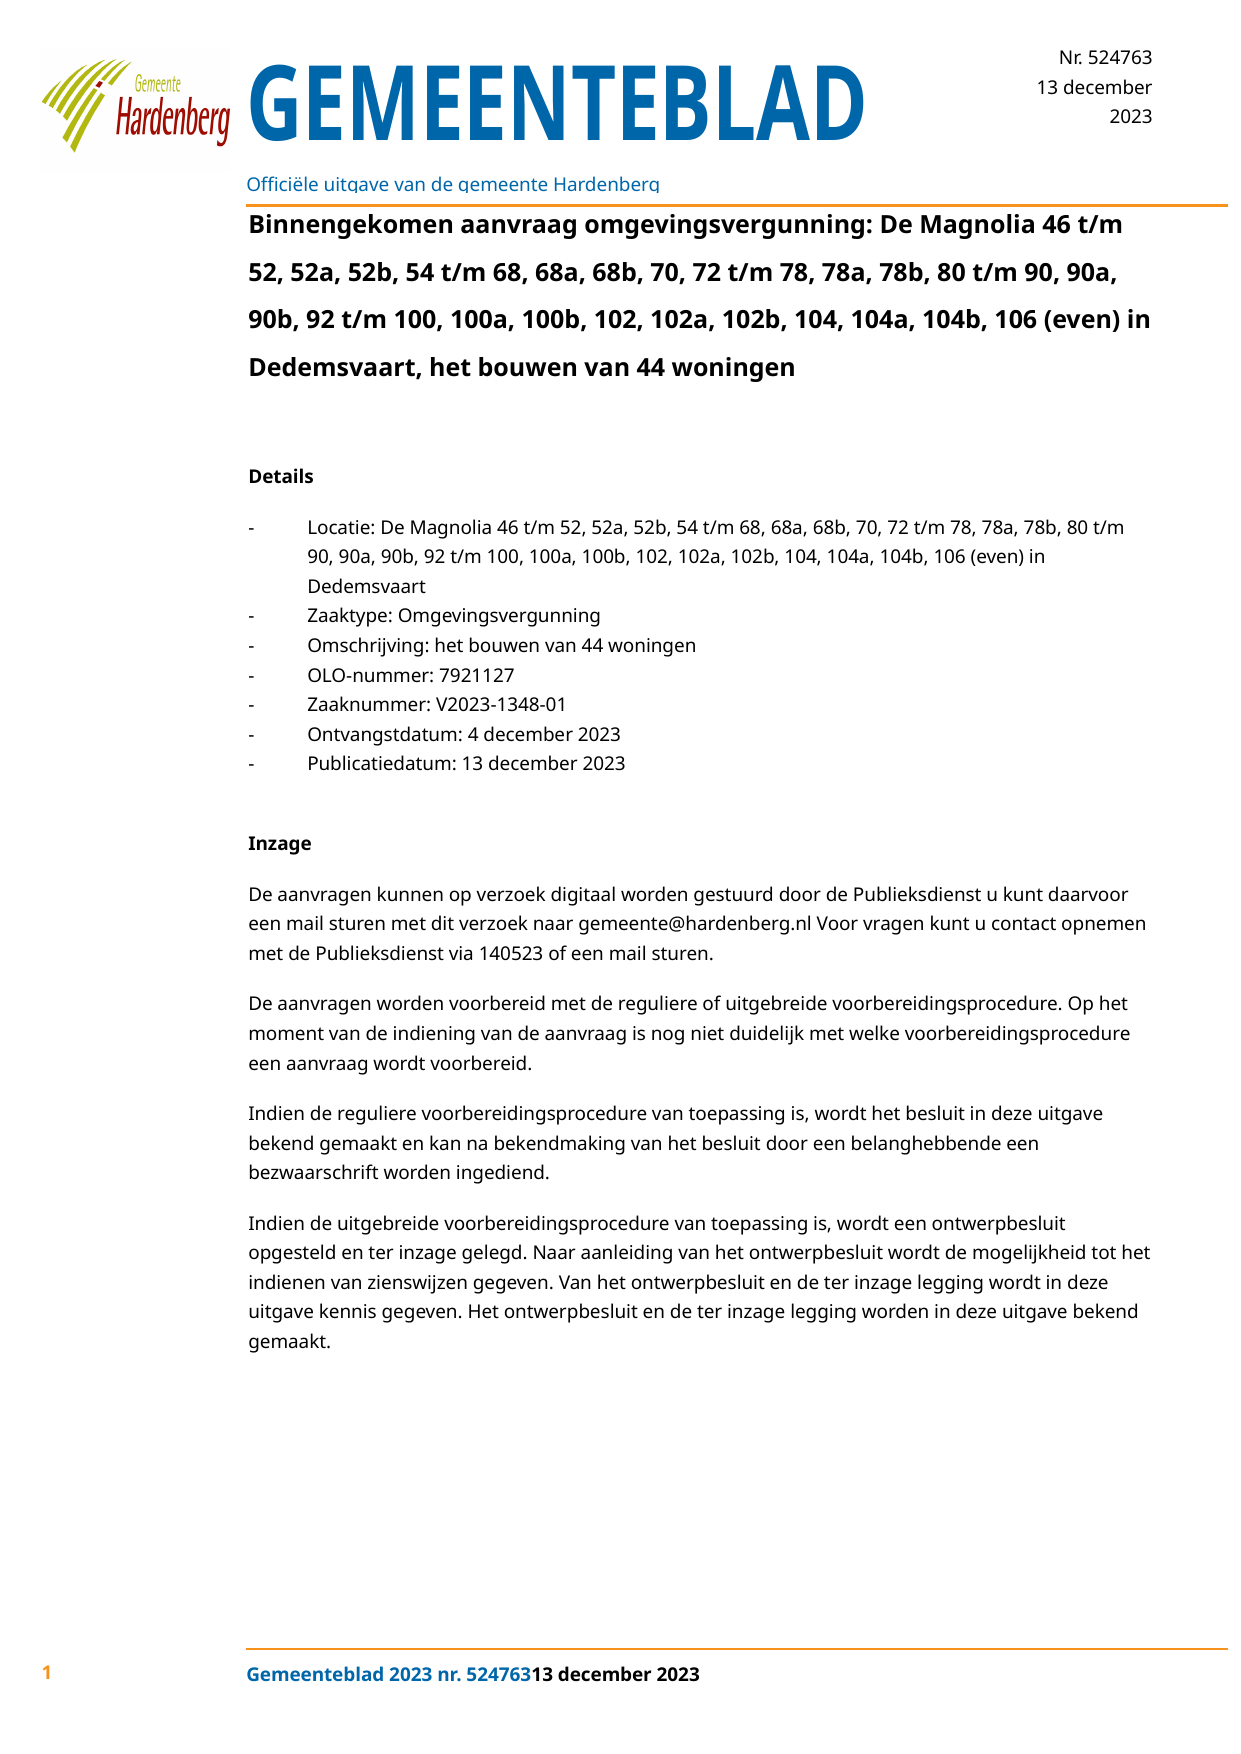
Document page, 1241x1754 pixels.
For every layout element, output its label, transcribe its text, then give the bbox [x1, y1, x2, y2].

list Locatie: De Magnolia 46 t/m 52, 52a, 52b, 54 t/m 68, 68a, 68b, 70, 72 t/m 78, 78a, 78b, 80 t/m 90, 90a, 90b, 92 t/m 100, 100a, 100b, 102, 102a, 102b, 104, 104a, 104b, 106 (even) in Dedemsvaart [248, 514, 1152, 599]
text Indien de reguliere voorbereidingsprocedure van toepassing is, wordt het besluit in deze uitgave bekend gemaakt en kan na bekendmaking van het besluit door een belanghebbende een bezwaarschrift worden ingediend. [248, 1100, 1152, 1185]
list Publicatiedatum: 13 december 2023 [248, 751, 1152, 776]
text De aanvragen worden voorbereid met de reguliere of uitgebreide voorbereidingsprocedure. Op het moment van de indiening van de aanvraag is nog niet duidelijk met welke voorbereidingsprocedure een aanvraag wordt voorbereid. [248, 991, 1152, 1076]
list Omschrijving: het bouwen van 44 woningen [248, 632, 1152, 658]
list Zaaktype: Omgevingsvergunning [248, 603, 1152, 628]
text Indien de uitgebreide voorbereidingsprocedure van toepassing is, wordt een ontwerpbesluit opgesteld en ter inzage gelegd. Naar aanleiding van het ontwerpbesluit wordt de mogelijkheid tot het indienen van zienswijzen gegeven. Van het ontwerpbesluit en de ter inzage legging wordt in deze uitgave kennis gegeven. Het ontwerpbesluit en de ter inzage legging worden in deze uitgave bekend gemaakt. [248, 1210, 1152, 1354]
text Details [248, 463, 1152, 489]
list OLO-nummer: 7921127 [248, 662, 1152, 688]
list Zaaknummer: V2023-1348-01 [248, 691, 1152, 717]
text Binnengekomen aanvraag omgevingsvergunning: De Magnolia 46 t/m 52, 52a, 52b, 54 t/m 68, 68a, 68b, 70, 72 t/m 78, 78a, 78b, 80 t/m 90, 90a, 90b, 92 t/m 100, 100a, 100b, 102, 102a, 102b, 104, 104a, 104b, 106 (even) in Dedemsvaart, het bouwen van 44 woningen [248, 207, 1152, 384]
list Ontvangstdatum: 4 december 2023 [248, 721, 1152, 747]
text De aanvragen kunnen op verzoek digitaal worden gestuurd door de Publieksdienst u kunt daarvoor een mail sturen met dit verzoek naar gemeente@hardenberg.nl Voor vragen kunt u contact opnemen met de Publieksdienst via 140523 of een mail sturen. [248, 881, 1152, 966]
picture [41, 47, 231, 172]
text Inzage [248, 831, 1152, 856]
